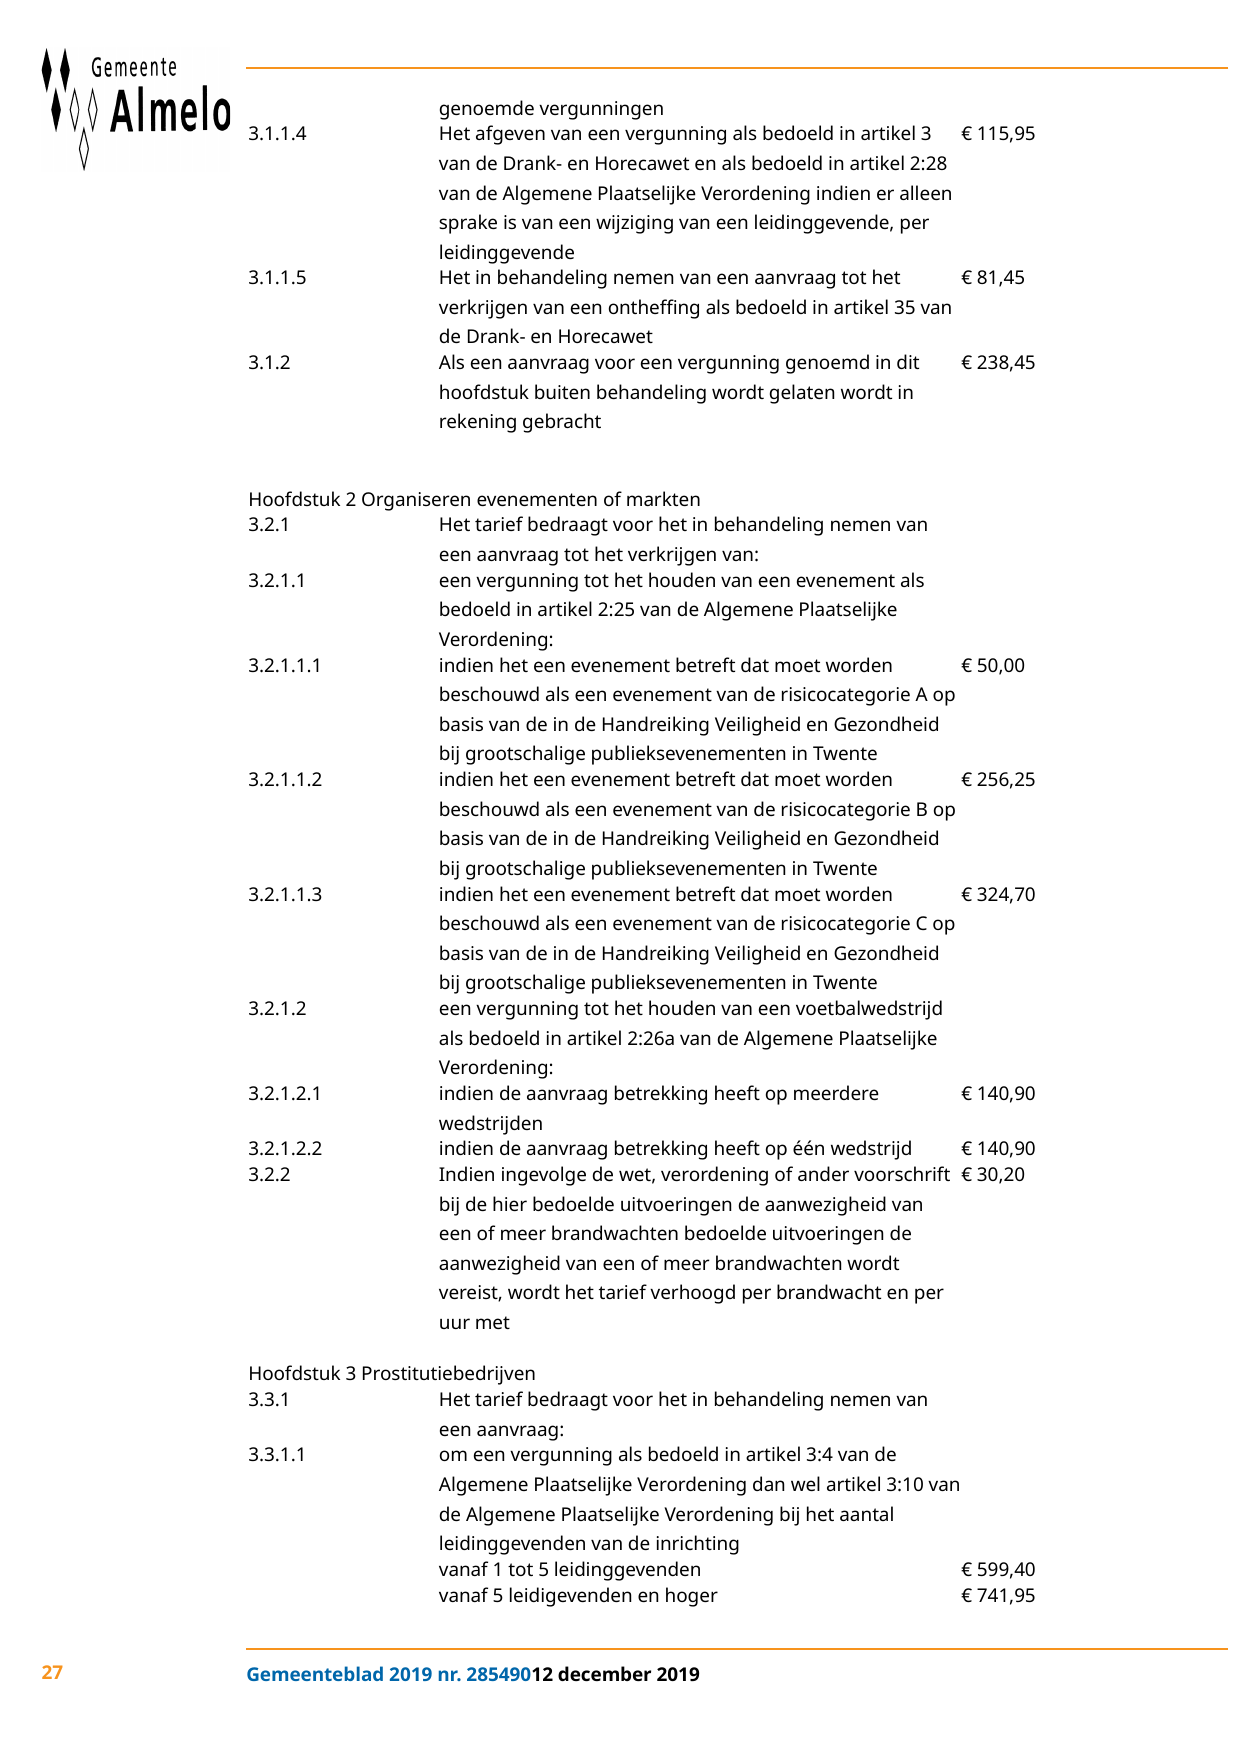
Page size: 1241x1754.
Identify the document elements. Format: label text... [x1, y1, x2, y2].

table_cell om een vergunning als bedoeld in artikel 3:4 van de Algemene Plaatselijke Verordening dan wel artikel 3:10 van de Algemene Plaatselijke Verordening bij het aantal leidinggevenden van de inrichting [439, 1442, 961, 1556]
table_cell Als een aanvraag voor een vergunning genoemd in dit hoofdstuk buiten behandeling wordt gelaten wordt in rekening gebracht [439, 350, 961, 434]
table_cell [961, 1442, 1152, 1556]
table_cell € 140,90 [961, 1135, 1152, 1161]
table_cell indien de aanvraag betrekking heeft op meerdere wedstrijden [439, 1080, 961, 1135]
table_cell [961, 95, 1152, 121]
table_cell € 140,90 [961, 1080, 1152, 1135]
table_cell Hoofdstuk 2 Organiseren evenementen of markten [248, 486, 961, 512]
table_cell indien het een evenement betreft dat moet worden beschouwd als een evenement van de risicocategorie A op basis van de in de Handreiking Veiligheid en Gezondheid bij grootschalige publieksevenementen in Twente [439, 652, 961, 766]
table_cell Het tarief bedraagt voor het in behandeling nemen van een aanvraag: [439, 1386, 961, 1442]
table_cell 3.2.1.2.1 [248, 1080, 439, 1135]
table_cell [248, 460, 439, 486]
table_cell een vergunning tot het houden van een evenement als bedoeld in artikel 2:25 van de Algemene Plaatselijke Verordening: [439, 567, 961, 652]
table_cell 3.1.1.4 [248, 121, 439, 264]
table_cell € 50,00 [961, 652, 1152, 766]
picture [41, 47, 231, 172]
table_cell 3.2.1 [248, 512, 439, 567]
table_cell € 741,95 [961, 1582, 1152, 1607]
table_cell [439, 434, 961, 460]
table_cell Het afgeven van een vergunning als bedoeld in artikel 3 van de Drank- en Horecawet en als bedoeld in artikel 2:28 van de Algemene Plaatselijke Verordening indien er alleen sprake is van een wijziging van een leidinggevende, per leidinggevende [439, 121, 961, 264]
table_cell 3.1.2 [248, 350, 439, 434]
table_cell € 115,95 [961, 121, 1152, 264]
table_cell Het in behandeling nemen van een aanvraag tot het verkrijgen van een ontheffing als bedoeld in artikel 35 van de Drank- en Horecawet [439, 265, 961, 349]
table_cell genoemde vergunningen [439, 95, 961, 121]
table_cell 3.3.1.1 [248, 1442, 439, 1556]
table_cell [961, 1335, 1152, 1361]
table_cell Indien ingevolge de wet, verordening of ander voorschrift bij de hier bedoelde uitvoeringen de aanwezigheid van een of meer brandwachten bedoelde uitvoeringen de aanwezigheid van een of meer brandwachten wordt vereist, wordt het tarief verhoogd per brandwacht en per uur met [439, 1161, 961, 1335]
table_cell een vergunning tot het houden van een voetbalwedstrijd als bedoeld in artikel 2:26a van de Algemene Plaatselijke Verordening: [439, 995, 961, 1080]
table_cell [439, 1335, 961, 1361]
table_cell [248, 1335, 439, 1361]
table_cell indien het een evenement betreft dat moet worden beschouwd als een evenement van de risicocategorie C op basis van de in de Handreiking Veiligheid en Gezondheid bij grootschalige publieksevenementen in Twente [439, 881, 961, 995]
table_cell 3.2.2 [248, 1161, 439, 1335]
table_cell [961, 512, 1152, 567]
table_cell [961, 434, 1152, 460]
table_cell vanaf 1 tot 5 leidinggevenden [439, 1556, 961, 1582]
table_cell 3.2.1.1.3 [248, 881, 439, 995]
table_cell 3.2.1.1 [248, 567, 439, 652]
table_cell € 81,45 [961, 265, 1152, 349]
table_cell [248, 95, 439, 121]
table_cell [961, 1361, 1152, 1386]
table_cell 3.2.1.1.1 [248, 652, 439, 766]
table_cell vanaf 5 leidigevenden en hoger [439, 1582, 961, 1607]
table_cell € 324,70 [961, 881, 1152, 995]
table_cell [439, 460, 961, 486]
table_cell Het tarief bedraagt voor het in behandeling nemen van een aanvraag tot het verkrijgen van: [439, 512, 961, 567]
table_cell indien de aanvraag betrekking heeft op één wedstrijd [439, 1135, 961, 1161]
table_cell 3.3.1 [248, 1386, 439, 1442]
table_cell [248, 1556, 439, 1582]
table_cell € 256,25 [961, 766, 1152, 881]
table_cell [961, 567, 1152, 652]
table_cell € 599,40 [961, 1556, 1152, 1582]
table_cell 3.1.1.5 [248, 265, 439, 349]
table_cell [248, 434, 439, 460]
table_cell 3.2.1.2.2 [248, 1135, 439, 1161]
table_cell [961, 1386, 1152, 1442]
table_cell [961, 460, 1152, 486]
table_cell [961, 995, 1152, 1080]
table_cell € 238,45 [961, 350, 1152, 434]
table_cell Hoofdstuk 3 Prostitutiebedrijven [248, 1361, 961, 1386]
table_cell indien het een evenement betreft dat moet worden beschouwd als een evenement van de risicocategorie B op basis van de in de Handreiking Veiligheid en Gezondheid bij grootschalige publieksevenementen in Twente [439, 766, 961, 881]
table_cell € 30,20 [961, 1161, 1152, 1335]
table_cell [248, 1582, 439, 1607]
table_cell [961, 486, 1152, 512]
table_cell 3.2.1.1.2 [248, 766, 439, 881]
table_cell 3.2.1.2 [248, 995, 439, 1080]
